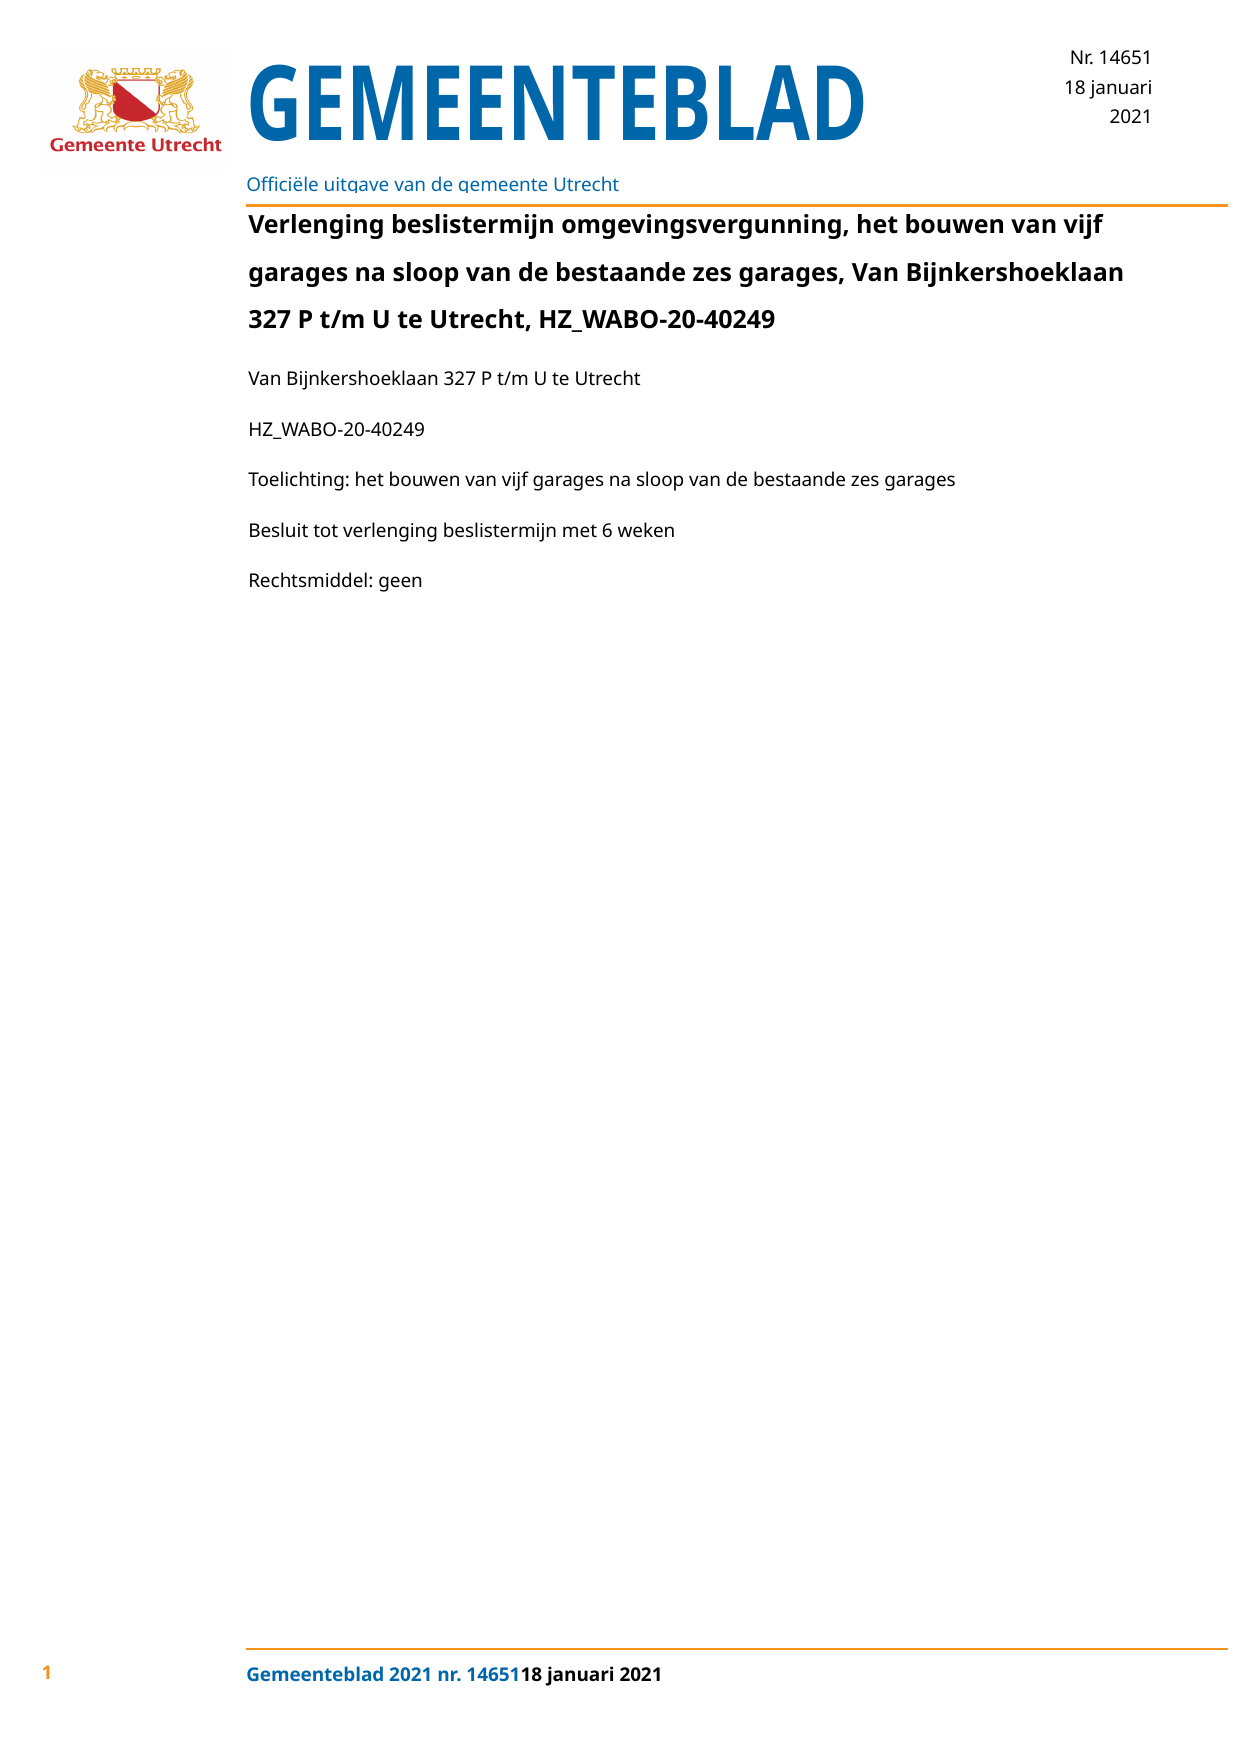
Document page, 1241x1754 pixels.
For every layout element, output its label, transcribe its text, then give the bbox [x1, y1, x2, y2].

text HZ_WABO-20-40249 [248, 416, 1152, 442]
picture [41, 47, 231, 172]
text Besluit tot verlenging beslistermijn met 6 weken [248, 517, 1152, 542]
text Toelichting: het bouwen van vijf garages na sloop van de bestaande zes garages [248, 466, 1152, 492]
text Van Bijnkershoeklaan 327 P t/m U te Utrecht [248, 366, 1152, 391]
text Rechtsmiddel: geen [248, 567, 1152, 593]
text Verlenging beslistermijn omgevingsvergunning, het bouwen van vijf garages na sloop van de bestaande zes garages, Van Bijnkershoeklaan 327 P t/m U te Utrecht, HZ_WABO-20-40249 [248, 207, 1152, 336]
